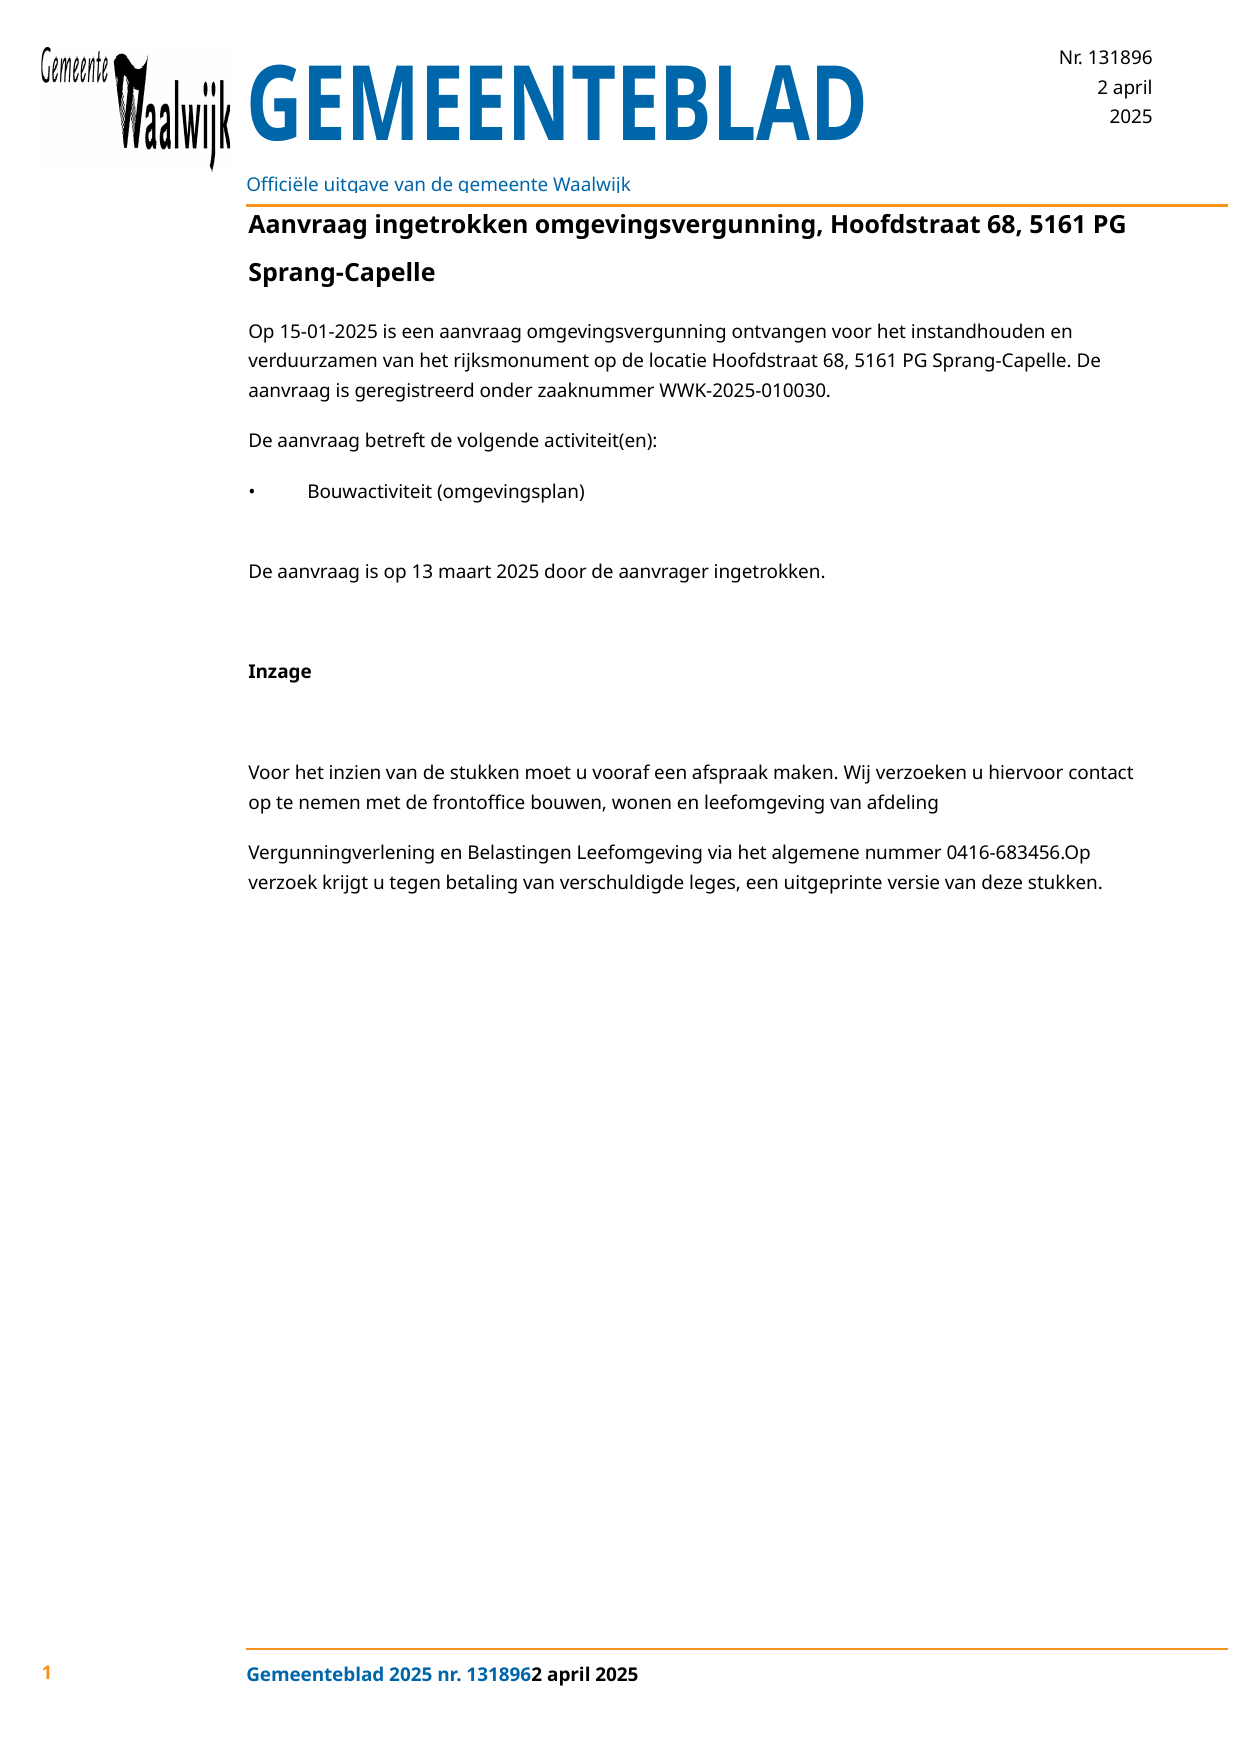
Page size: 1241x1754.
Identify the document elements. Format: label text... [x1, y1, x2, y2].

list Bouwactiviteit (omgevingsplan) [248, 478, 1152, 504]
text Aanvraag ingetrokken omgevingsvergunning, Hoofdstraat 68, 5161 PG Sprang-Capelle [248, 207, 1152, 288]
text De aanvraag betreft de volgende activiteit(en): [248, 427, 1152, 453]
text Voor het inzien van de stukken moet u vooraf een afspraak maken. Wij verzoeken u hiervoor contact op te nemen met de frontoffice bouwen, wonen en leefomgeving van afdeling [248, 759, 1152, 815]
picture [41, 47, 231, 172]
text Vergunningverlening en Belastingen Leefomgeving via het algemene nummer 0416-683456.Op verzoek krijgt u tegen betaling van verschuldigde leges, een uitgeprinte versie van deze stukken. [248, 839, 1152, 895]
text Inzage [248, 659, 1152, 684]
text De aanvraag is op 13 maart 2025 door de aanvrager ingetrokken. [248, 558, 1152, 584]
text Op 15-01-2025 is een aanvraag omgevingsvergunning ontvangen voor het instandhouden en verduurzamen van het rijksmonument op de locatie Hoofdstraat 68, 5161 PG Sprang-Capelle. De aanvraag is geregistreerd onder zaaknummer WWK-2025-010030. [248, 318, 1152, 403]
